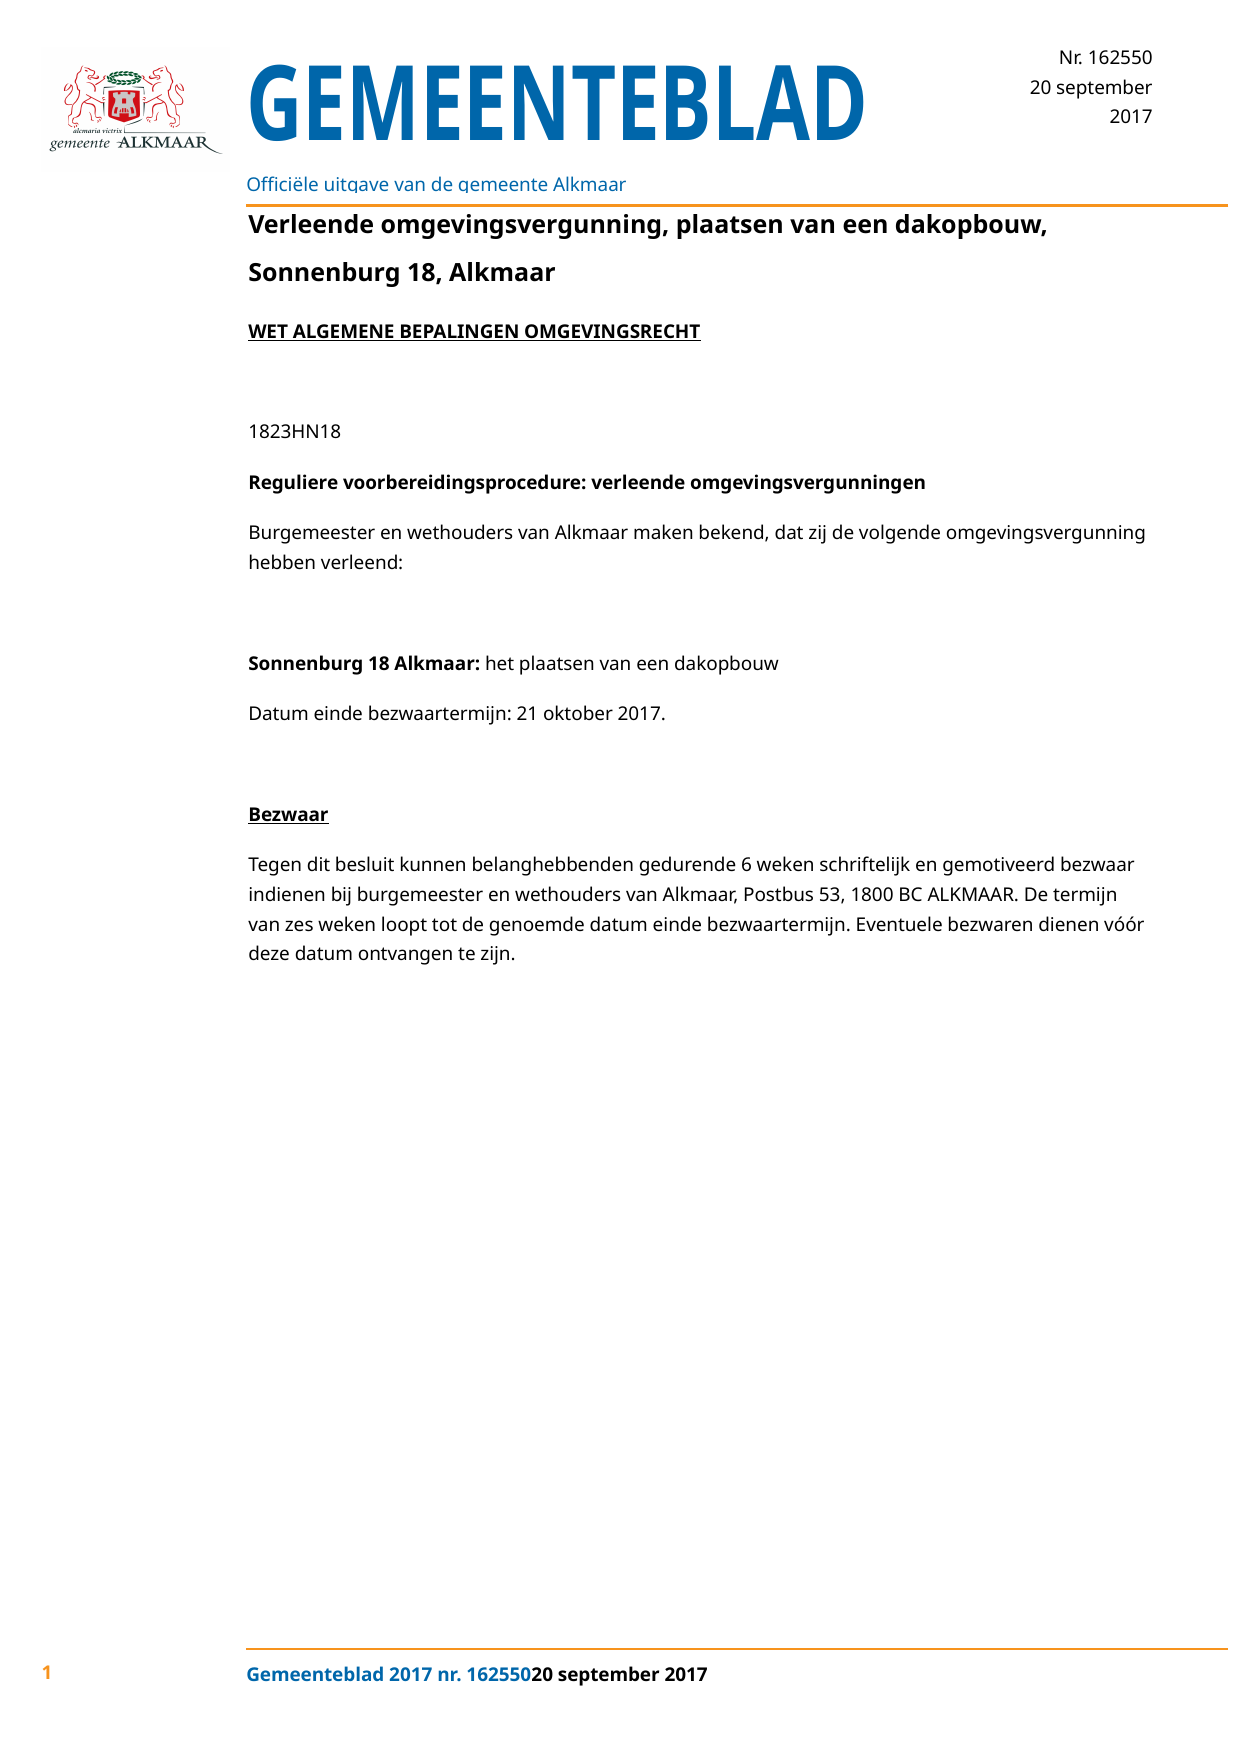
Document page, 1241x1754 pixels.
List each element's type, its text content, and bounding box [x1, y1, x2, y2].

text 1823HN18 [248, 419, 1152, 444]
text Verleende omgevingsvergunning, plaatsen van een dakopbouw, Sonnenburg 18, Alkmaar [248, 207, 1152, 288]
text WET ALGEMENE BEPALINGEN OMGEVINGSRECHT [248, 318, 1152, 344]
text Burgemeester en wethouders van Alkmaar maken bekend, dat zij de volgende omgevingsvergunning hebben verleend: [248, 519, 1152, 575]
text Reguliere voorbereidingsprocedure: verleende omgevingsvergunningen [248, 469, 1152, 495]
text Bezwaar [248, 801, 1152, 827]
text Datum einde bezwaartermijn: 21 oktober 2017. [248, 700, 1152, 726]
picture [41, 47, 231, 172]
text Tegen dit besluit kunnen belanghebbenden gedurende 6 weken schriftelijk en gemotiveerd bezwaar indienen bij burgemeester en wethouders van Alkmaar, Postbus 53, 1800 BC ALKMAAR. De termijn van zes weken loopt tot de genoemde datum einde bezwaartermijn. Eventuele bezwaren dienen vóór deze datum ontvangen te zijn. [248, 852, 1152, 966]
text Sonnenburg 18 Alkmaar: het plaatsen van een dakopbouw [248, 650, 1152, 676]
